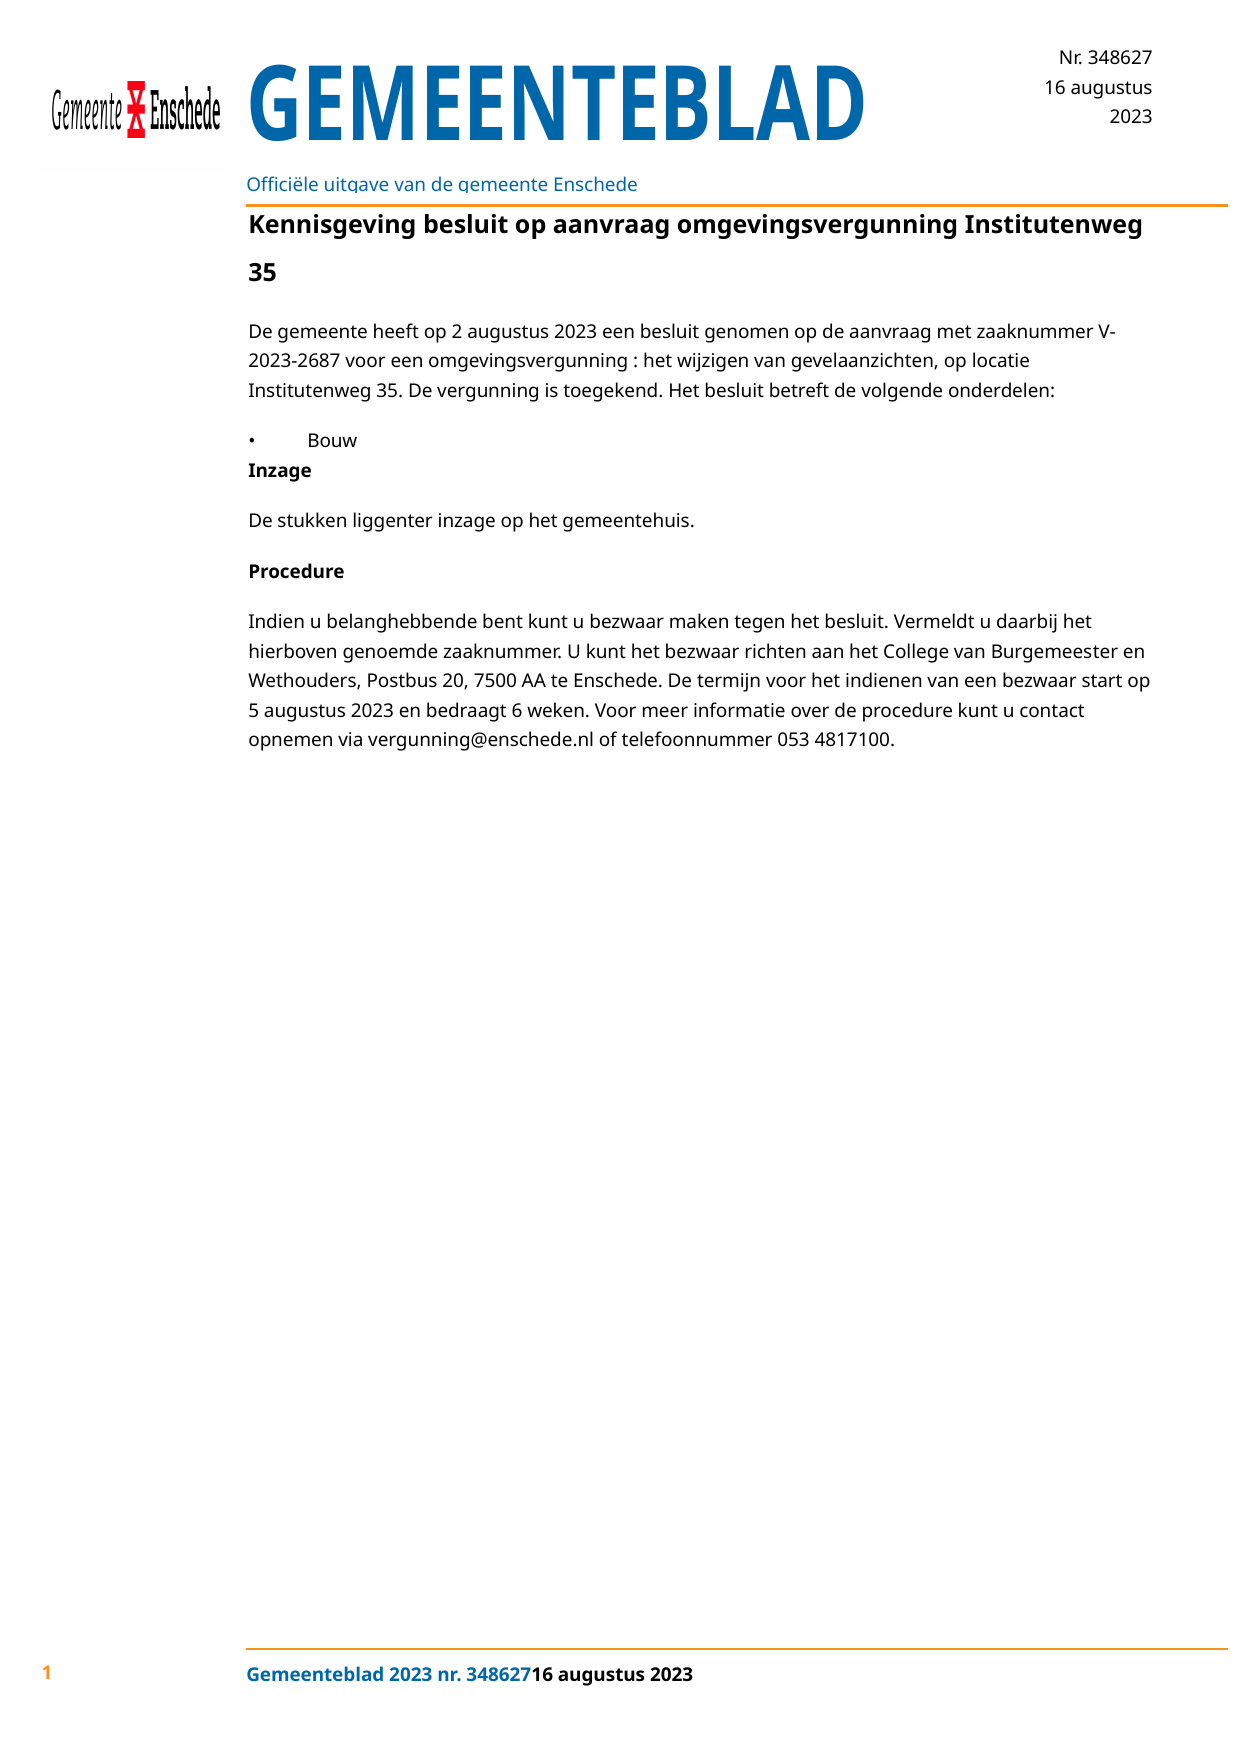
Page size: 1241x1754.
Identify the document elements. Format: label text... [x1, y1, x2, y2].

picture [41, 47, 231, 172]
list Bouw [248, 427, 1152, 453]
text De gemeente heeft op 2 augustus 2023 een besluit genomen op de aanvraag met zaaknummer V-2023-2687 voor een omgevingsvergunning : het wijzigen van gevelaanzichten, op locatie Institutenweg 35. De vergunning is toegekend. Het besluit betreft de volgende onderdelen: [248, 318, 1152, 403]
text Kennisgeving besluit op aanvraag omgevingsvergunning Institutenweg 35 [248, 207, 1152, 288]
text Indien u belanghebbende bent kunt u bezwaar maken tegen het besluit. Vermeldt u daarbij het hierboven genoemde zaaknummer. U kunt het bezwaar richten aan het College van Burgemees­ter en Wethouders, Postbus 20, 7500 AA te Enschede. De termijn voor het indienen van een bezwaar start op 5 augustus 2023 en bedraagt 6 weken. Voor meer informatie over de procedure kunt u contact opnemen via vergunning@enschede.nl of telefoonnummer 053 4817100. [248, 608, 1152, 752]
text Inzage [248, 457, 1152, 483]
text De stukken liggenter inzage op het gemeentehuis. [248, 507, 1152, 533]
text Procedure [248, 558, 1152, 584]
